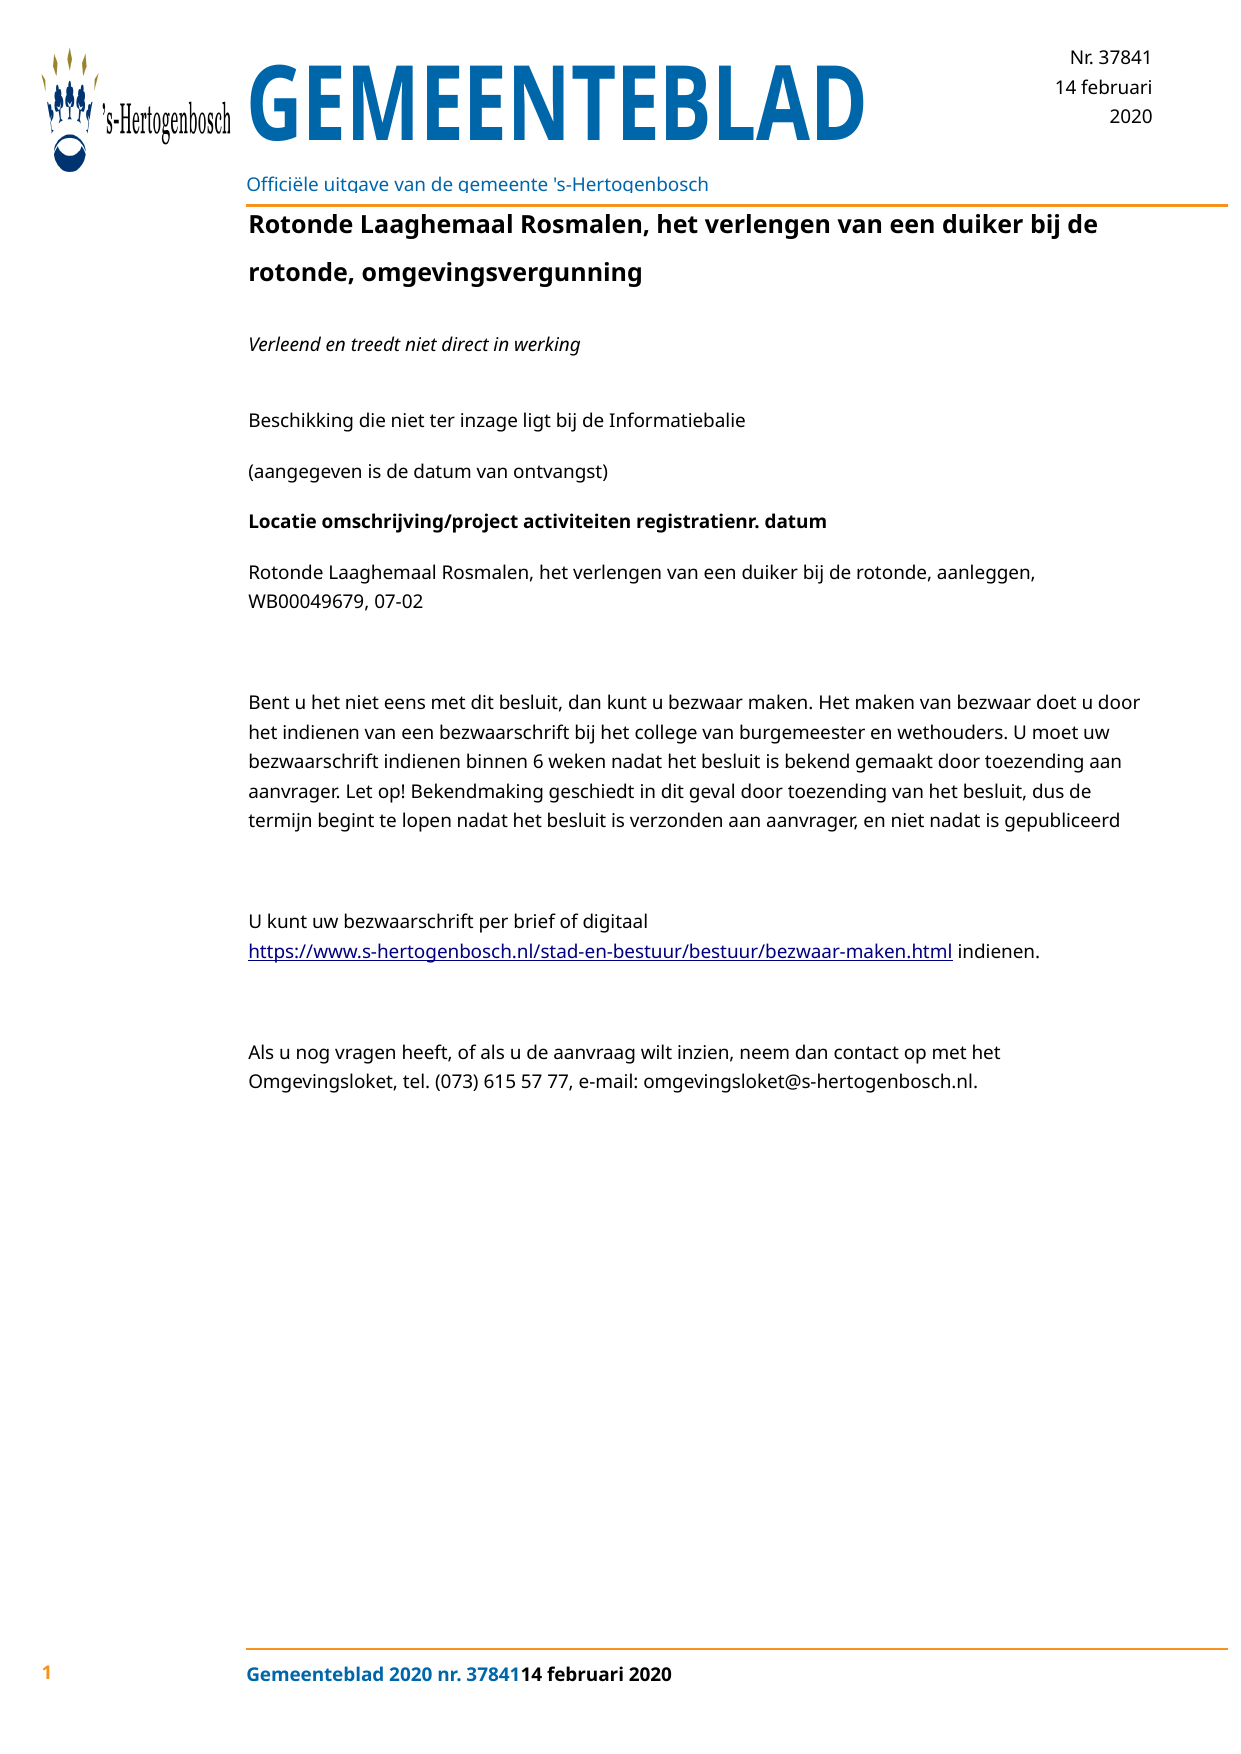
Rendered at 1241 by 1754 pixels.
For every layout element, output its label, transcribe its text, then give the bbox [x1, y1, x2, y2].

text Locatie omschrijving/project activiteiten registratienr. datum [248, 508, 1152, 534]
text Beschikking die niet ter inzage ligt bij de Informatiebalie [248, 408, 1152, 433]
picture [41, 47, 231, 172]
text U kunt uw bezwaarschrift per brief of digitaal https://www.s-hertogenbosch.nl/stad-en-bestuur/bestuur/bezwaar-maken.html indienen. [248, 908, 1152, 964]
text Rotonde Laaghemaal Rosmalen, het verlengen van een duiker bij de rotonde, aanleggen, WB00049679, 07-02 [248, 559, 1152, 614]
text Bent u het niet eens met dit besluit, dan kunt u bezwaar maken. Het maken van bezwaar doet u door het indienen van een bezwaarschrift bij het college van burgemeester en wethouders. U moet uw bezwaarschrift indienen binnen 6 weken nadat het besluit is bekend gemaakt door toezending aan aanvrager. Let op! Bekendmaking geschiedt in dit geval door toezending van het besluit, dus de termijn begint te lopen nadat het besluit is verzonden aan aanvrager, en niet nadat is gepubliceerd [248, 689, 1152, 833]
text Rotonde Laaghemaal Rosmalen, het verlengen van een duiker bij de rotonde, omgevingsvergunning [248, 207, 1152, 288]
text Verleend en treedt niet direct in werking [248, 331, 1152, 357]
text Als u nog vragen heeft, of als u de aanvraag wilt inzien, neem dan contact op met het Omgevingsloket, tel. (073) 615 57 77, e-mail: omgevingsloket@s-hertogenbosch.nl. [248, 1039, 1152, 1094]
text (aangegeven is de datum van ontvangst) [248, 458, 1152, 484]
